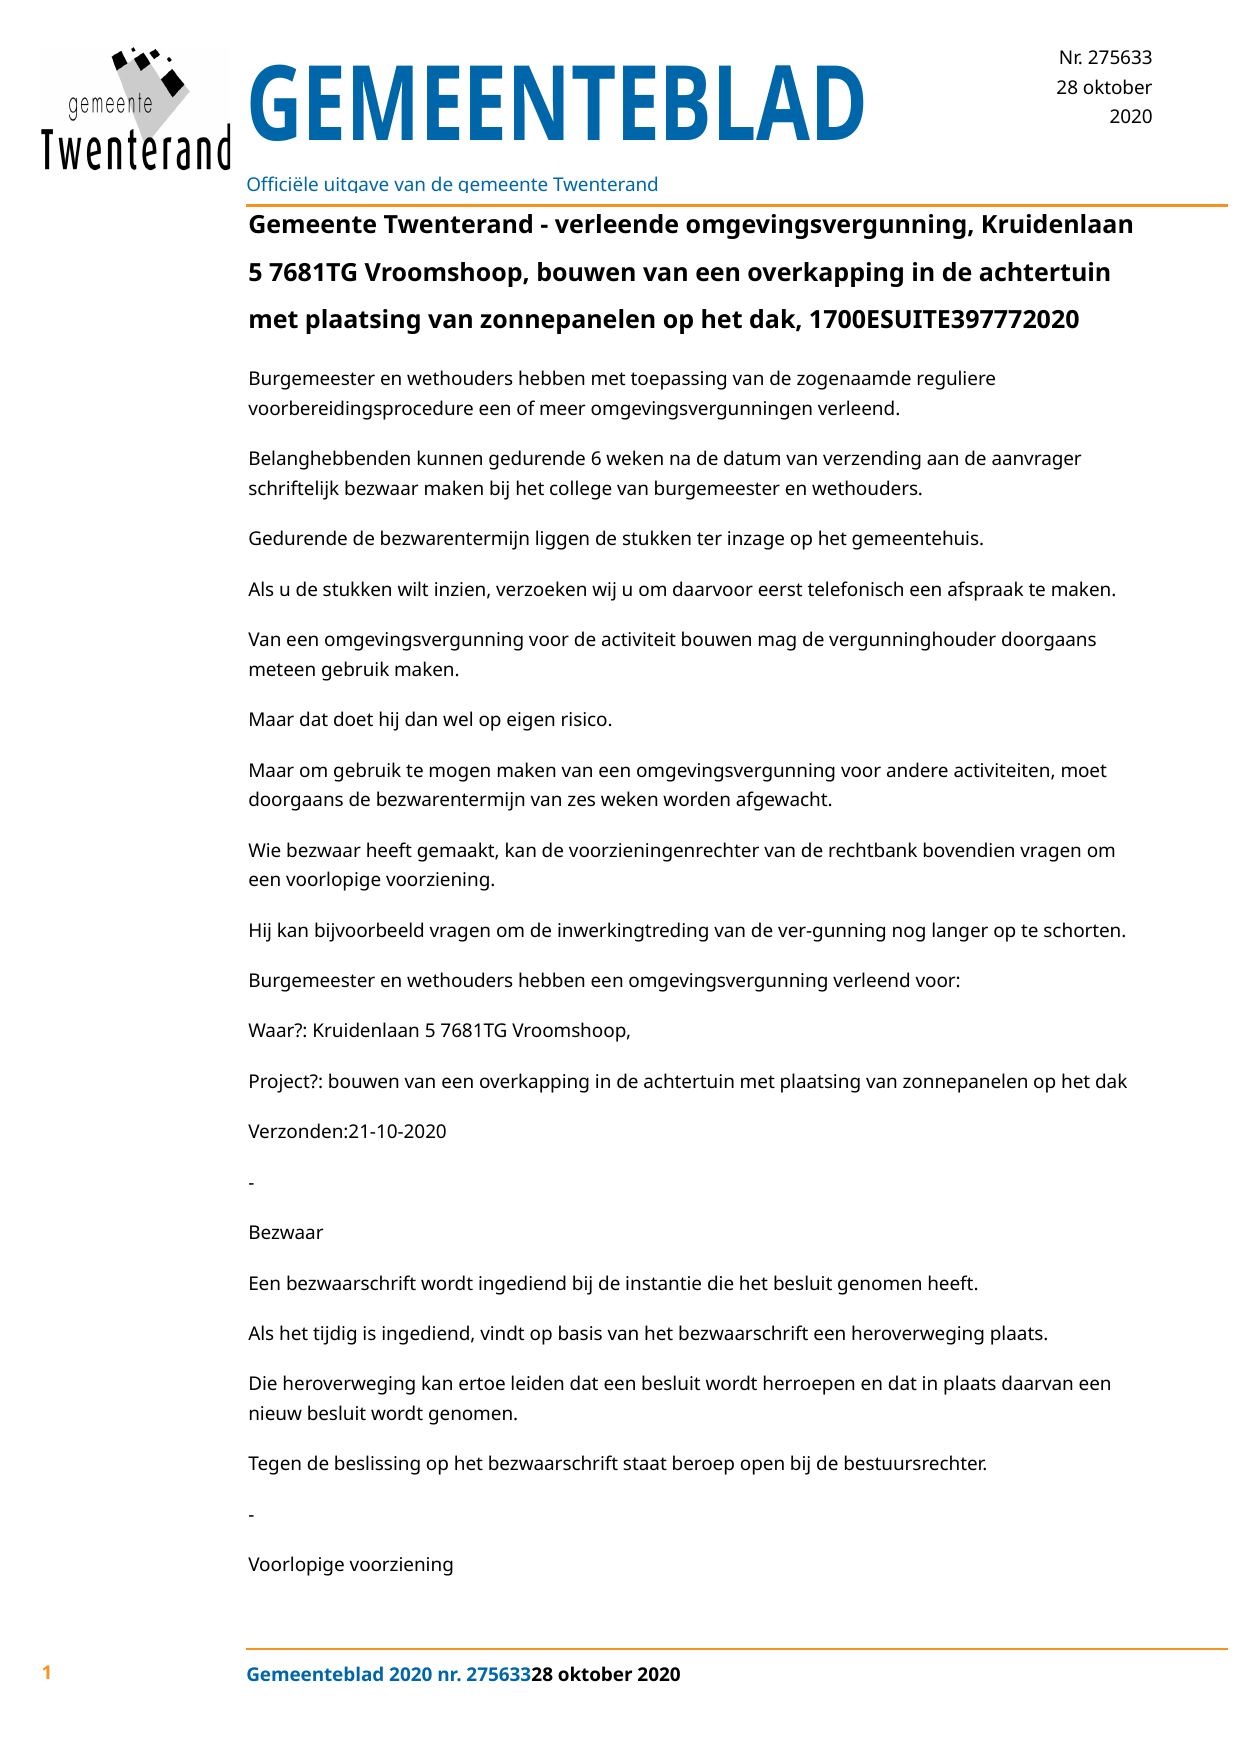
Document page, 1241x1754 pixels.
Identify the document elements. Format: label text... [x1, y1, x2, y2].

text Als het tijdig is ingediend, vindt op basis van het bezwaarschrift een heroverweging plaats. [248, 1320, 1152, 1346]
text Voorlopige voorziening [248, 1551, 1152, 1577]
text Burgemeester en wethouders hebben een omgevingsvergunning verleend voor: [248, 967, 1152, 993]
text Een bezwaarschrift wordt ingediend bij de instantie die het besluit genomen heeft. [248, 1270, 1152, 1295]
text Bezwaar [248, 1219, 1152, 1245]
text Maar om gebruik te mogen maken van een omgevingsvergunning voor andere activiteiten, moet doorgaans de bezwarentermijn van zes weken worden afgewacht. [248, 757, 1152, 812]
text Wie bezwaar heeft gemaakt, kan de voorzieningenrechter van de rechtbank bovendien vragen om een voorlopige voorziening. [248, 837, 1152, 892]
picture [41, 47, 231, 172]
text - [248, 1169, 1152, 1194]
text Van een omgevingsvergunning voor de activiteit bouwen mag de vergunninghouder doorgaans meteen gebruik maken. [248, 626, 1152, 682]
text Gedurende de bezwarentermijn liggen de stukken ter inzage op het gemeentehuis. [248, 526, 1152, 551]
text Die heroverweging kan ertoe leiden dat een besluit wordt herroepen en dat in plaats daarvan een nieuw besluit wordt genomen. [248, 1371, 1152, 1426]
text Als u de stukken wilt inzien, verzoeken wij u om daarvoor eerst telefonisch een afspraak te maken. [248, 576, 1152, 602]
text Waar?: Kruidenlaan 5 7681TG Vroomshoop, [248, 1018, 1152, 1043]
text Project?: bouwen van een overkapping in de achtertuin met plaatsing van zonnepanelen op het dak [248, 1068, 1152, 1094]
text Tegen de beslissing op het bezwaarschrift staat beroep open bij de bestuursrechter. [248, 1451, 1152, 1476]
text - [248, 1501, 1152, 1527]
text Burgemeester en wethouders hebben met toepassing van de zogenaamde reguliere voorbereidingsprocedure een of meer omgevingsvergunningen verleend. [248, 366, 1152, 421]
text Maar dat doet hij dan wel op eigen risico. [248, 706, 1152, 732]
text Verzonden:21-10-2020 [248, 1118, 1152, 1144]
text Hij kan bijvoorbeeld vragen om de inwerkingtreding van de ver-gunning nog langer op te schorten. [248, 917, 1152, 942]
text Belanghebbenden kunnen gedurende 6 weken na de datum van verzending aan de aanvrager schriftelijk bezwaar maken bij het college van burgemeester en wethouders. [248, 446, 1152, 501]
text Gemeente Twenterand - verleende omgevingsvergunning, Kruidenlaan 5 7681TG Vroomshoop, bouwen van een overkapping in de achtertuin met plaatsing van zonnepanelen op het dak, 1700ESUITE397772020 [248, 207, 1152, 336]
